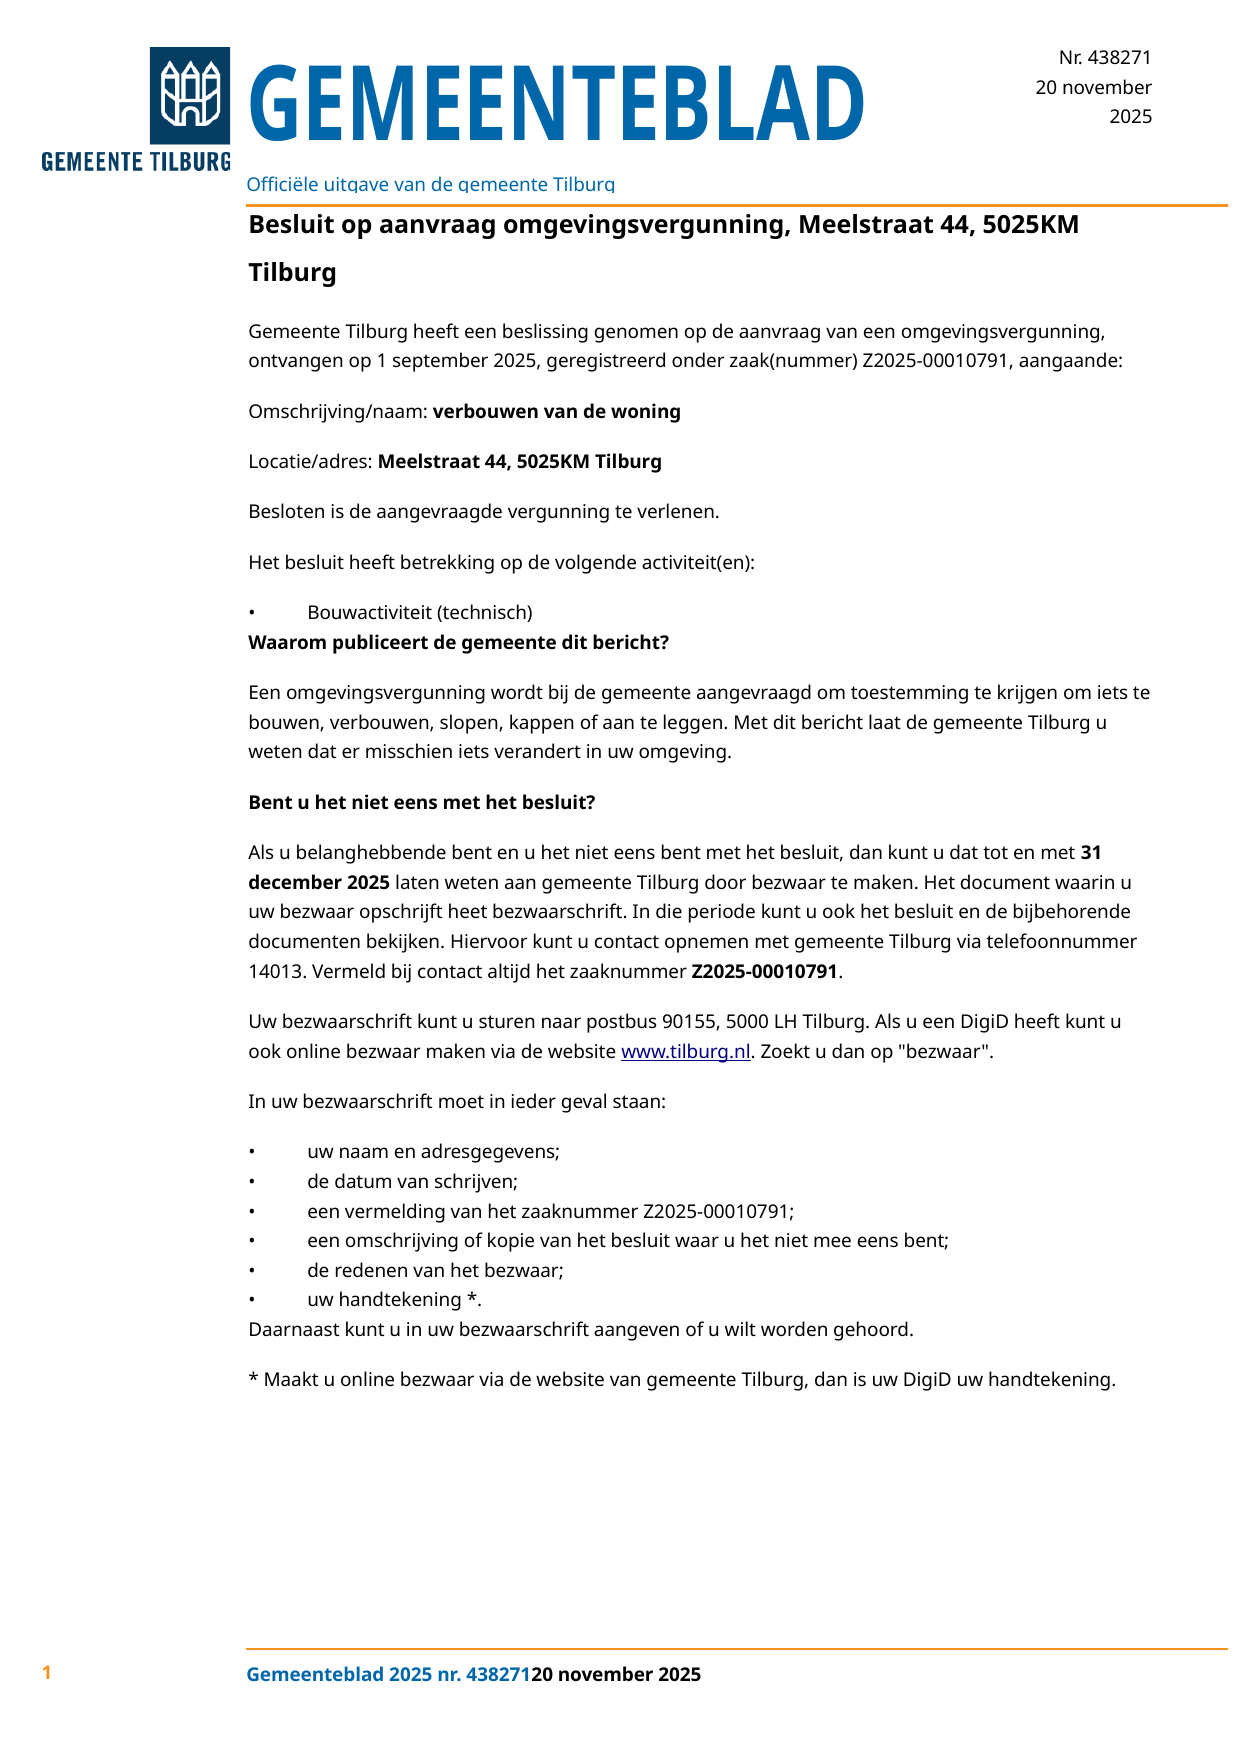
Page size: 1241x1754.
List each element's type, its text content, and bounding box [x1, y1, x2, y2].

text In uw bezwaarschrift moet in ieder geval staan: [248, 1088, 1152, 1114]
text Besluit op aanvraag omgevingsvergunning, Meelstraat 44, 5025KM Tilburg [248, 207, 1152, 288]
list uw naam en adresgegevens; [248, 1139, 1152, 1164]
text Locatie/adres: Meelstraat 44, 5025KM Tilburg [248, 448, 1152, 474]
text Omschrijving/naam: verbouwen van de woning [248, 398, 1152, 424]
text Een omgevingsvergunning wordt bij de gemeente aangevraagd om toestemming te krijgen om iets te bouwen, verbouwen, slopen, kappen of aan te leggen. Met dit bericht laat de gemeente Tilburg u weten dat er misschien iets verandert in uw omgeving. [248, 679, 1152, 764]
text Gemeente Tilburg heeft een beslissing genomen op de aanvraag van een omgevingsvergunning, ontvangen op 1 september 2025, geregistreerd onder zaak(nummer) Z2025-00010791, aangaande: [248, 318, 1152, 373]
picture [41, 47, 231, 172]
text Besloten is de aangevraagde vergunning te verlenen. [248, 499, 1152, 524]
text Als u belanghebbende bent en u het niet eens bent met het besluit, dan kunt u dat tot en met 31 december 2025 laten weten aan gemeente Tilburg door bezwaar te maken. Het document waarin u uw bezwaar opschrijft heet bezwaarschrift. In die periode kunt u ook het besluit en de bijbehorende documenten bekijken. Hiervoor kunt u contact opnemen met gemeente Tilburg via telefoonnummer 14013. Vermeld bij contact altijd het zaaknummer Z2025-00010791. [248, 839, 1152, 984]
list uw handtekening *. [248, 1287, 1152, 1312]
text * Maakt u online bezwaar via de website van gemeente Tilburg, dan is uw DigiD uw handtekening. [248, 1367, 1152, 1392]
list de redenen van het bezwaar; [248, 1257, 1152, 1283]
list een vermelding van het zaaknummer Z2025-00010791; [248, 1198, 1152, 1224]
text Waarom publiceert de gemeente dit bericht? [248, 629, 1152, 655]
list Bouwactiviteit (technisch) [248, 599, 1152, 625]
text Daarnaast kunt u in uw bezwaarschrift aangeven of u wilt worden gehoord. [248, 1316, 1152, 1342]
text Het besluit heeft betrekking op de volgende activiteit(en): [248, 549, 1152, 575]
text Bent u het niet eens met het besluit? [248, 789, 1152, 815]
text Uw bezwaarschrift kunt u sturen naar postbus 90155, 5000 LH Tilburg. Als u een DigiD heeft kunt u ook online bezwaar maken via de website www.tilburg.nl. Zoekt u dan op "bezwaar". [248, 1008, 1152, 1064]
list een omschrijving of kopie van het besluit waar u het niet mee eens bent; [248, 1227, 1152, 1253]
list de datum van schrijven; [248, 1168, 1152, 1194]
